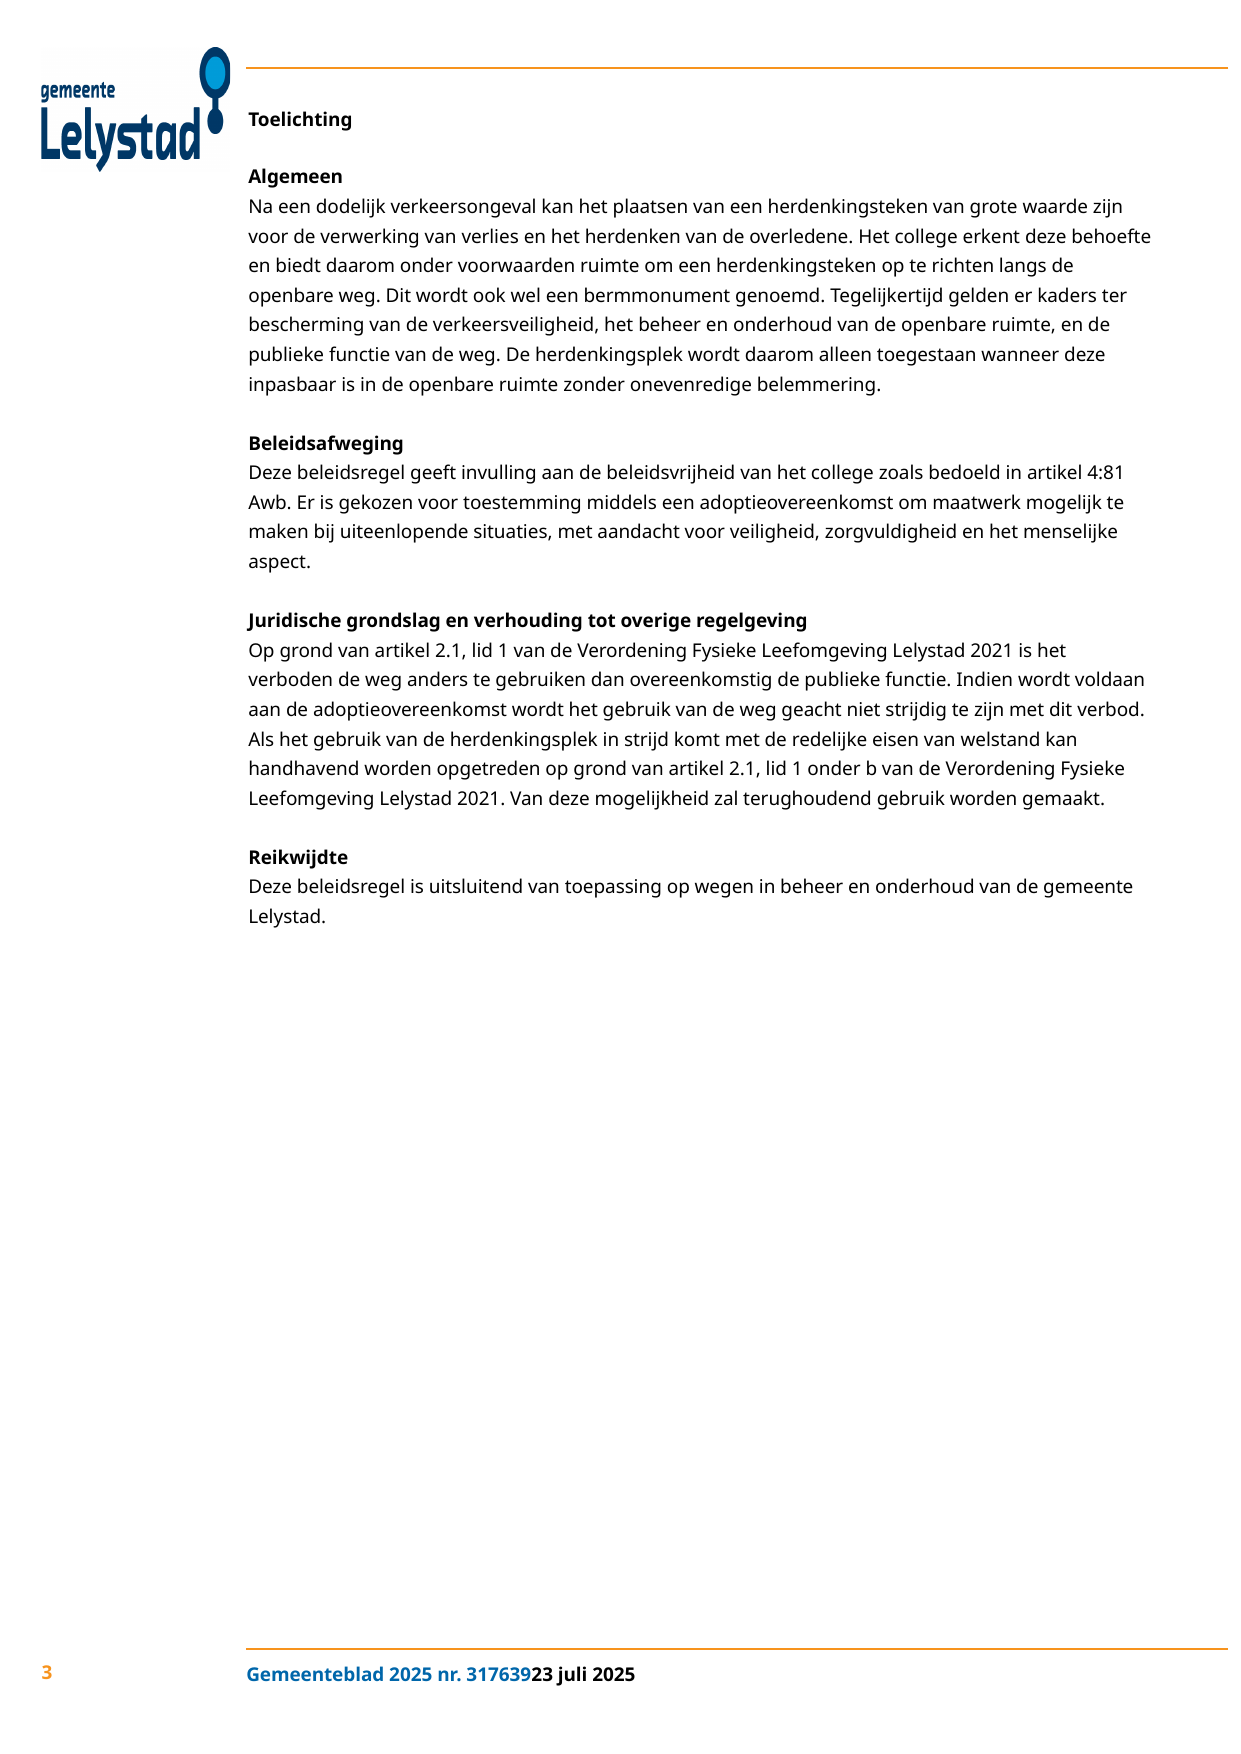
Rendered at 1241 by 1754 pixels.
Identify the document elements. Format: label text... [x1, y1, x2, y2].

text Op grond van artikel 2.1, lid 1 van de Verordening Fysieke Leefomgeving Lelystad 2021 is het verboden de weg anders te gebruiken dan overeenkomstig de publieke functie. Indien wordt voldaan aan de adoptieovereenkomst wordt het gebruik van de weg geacht niet strijdig te zijn met dit verbod. Als het gebruik van de herdenkingsplek in strijd komt met de redelijke eisen van welstand kan handhavend worden opgetreden op grond van artikel 2.1, lid 1 onder b van de Verordening Fysieke Leefomgeving Lelystad 2021. Van deze mogelijkheid zal terughoudend gebruik worden gemaakt. [248, 637, 1152, 811]
text Deze beleidsregel is uitsluitend van toepassing op wegen in beheer en onderhoud van de gemeente Lelystad. [248, 874, 1152, 929]
text Deze beleidsregel geeft invulling aan de beleidsvrijheid van het college zoals bedoeld in artikel 4:81 Awb. Er is gekozen voor toestemming middels een adoptieovereenkomst om maatwerk mogelijk te maken bij uiteenlopende situaties, met aandacht voor veiligheid, zorgvuldigheid en het menselijke aspect. [248, 459, 1152, 574]
text Algemeen [248, 164, 1152, 189]
text Juridische grondslag en verhouding tot overige regelgeving [248, 607, 1152, 633]
picture [41, 47, 231, 172]
text Reikwijdte [248, 844, 1152, 870]
text Beleidsafweging [248, 430, 1152, 456]
text Toelichting [248, 95, 1152, 134]
text Na een dodelijk verkeersongeval kan het plaatsen van een herdenkingsteken van grote waarde zijn voor de verwerking van verlies en het herdenken van de overledene. Het college erkent deze behoefte en biedt daarom onder voorwaarden ruimte om een herdenkingsteken op te richten langs de openbare weg. Dit wordt ook wel een bermmonument genoemd. Tegelijkertijd gelden er kaders ter bescherming van de verkeersveiligheid, het beheer en onderhoud van de openbare ruimte, en de publieke functie van de weg. De herdenkingsplek wordt daarom alleen toegestaan wanneer deze inpasbaar is in de openbare ruimte zonder onevenredige belemmering. [248, 193, 1152, 396]
